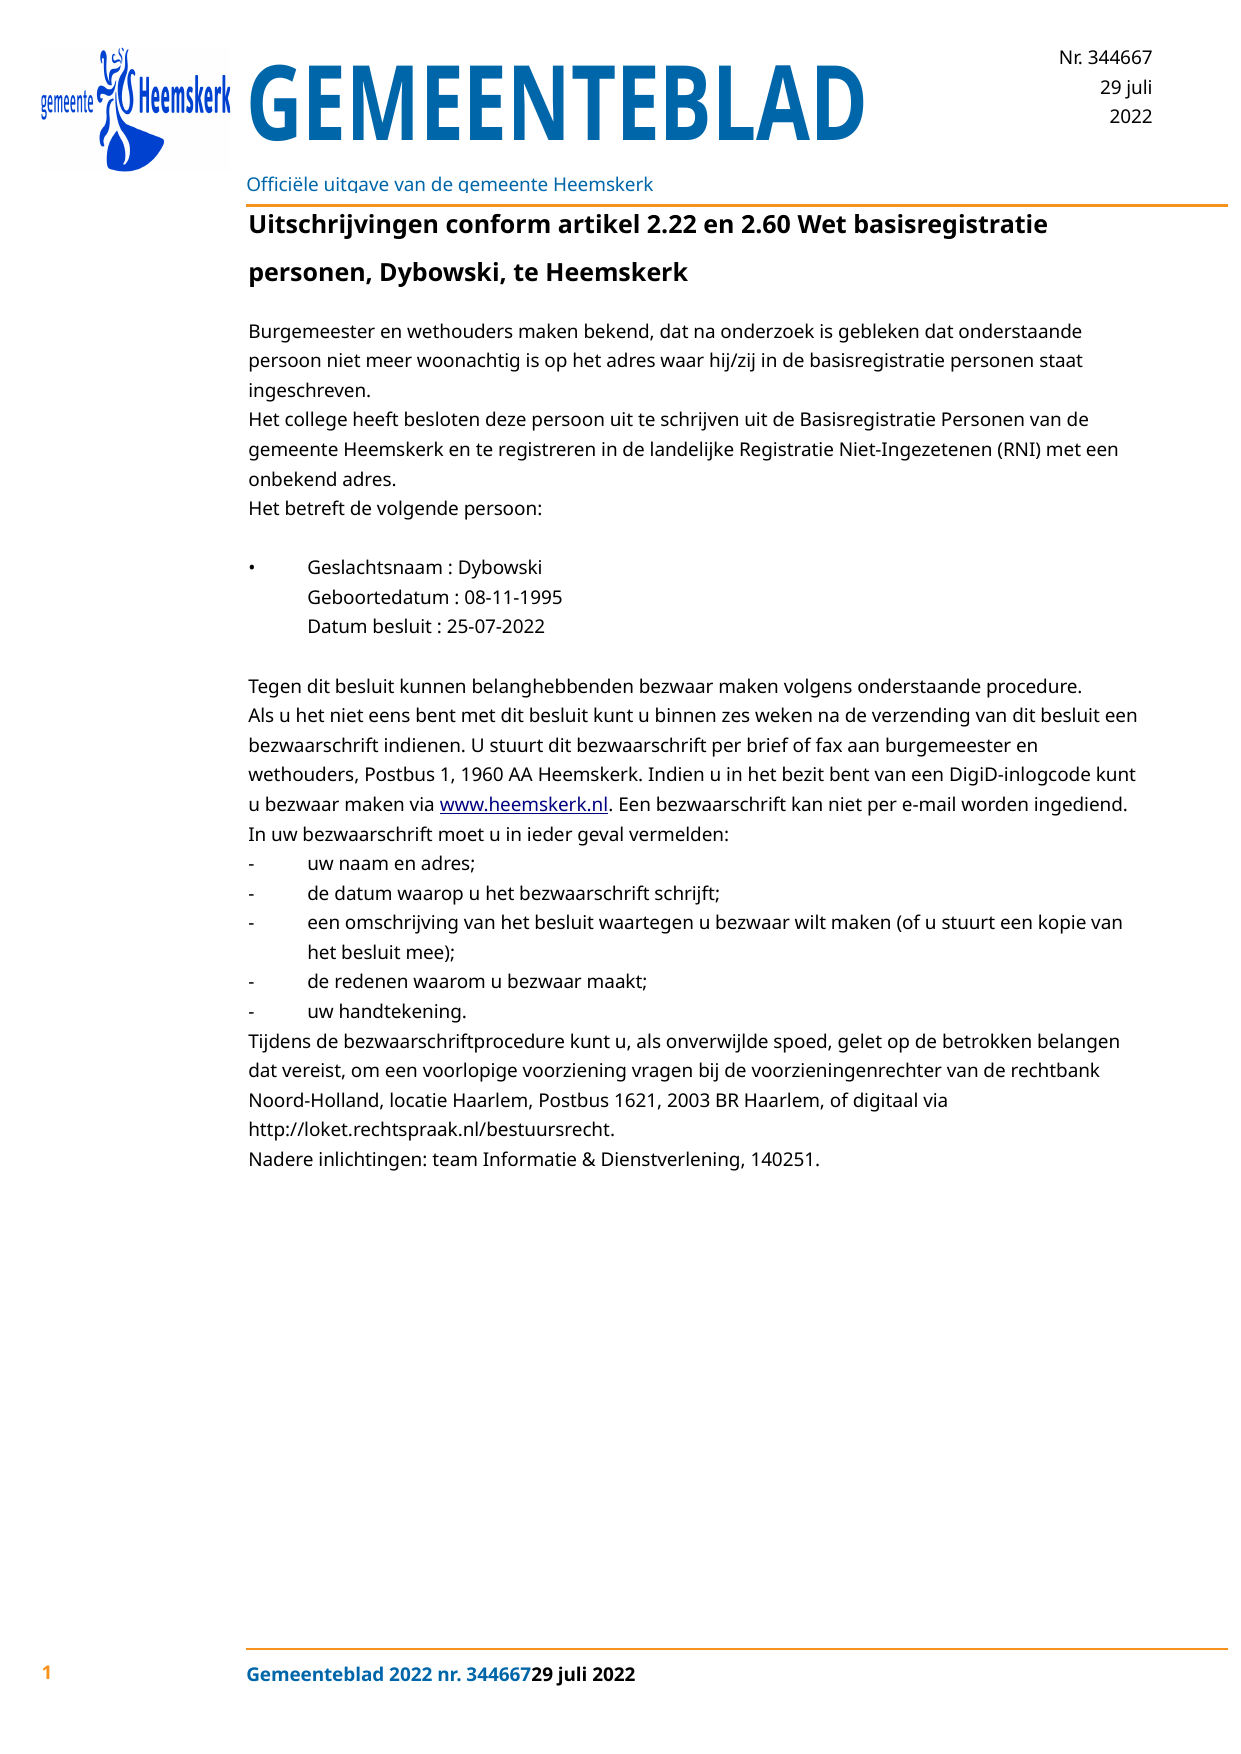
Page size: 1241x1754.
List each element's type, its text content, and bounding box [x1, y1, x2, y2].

text Burgemeester en wethouders maken bekend, dat na onderzoek is gebleken dat onderstaande persoon niet meer woonachtig is op het adres waar hij/zij in de basisregistratie personen staat ingeschreven. [248, 318, 1152, 403]
text Het betreft de volgende persoon: [248, 495, 1152, 521]
text Het college heeft besloten deze persoon uit te schrijven uit de Basisregistratie Personen van de gemeente Heemskerk en te registreren in de landelijke Registratie Niet-Ingezetenen (RNI) met een onbekend adres. [248, 407, 1152, 492]
text Nadere inlichtingen: team Informatie & Dienstverlening, 140251. [248, 1146, 1152, 1172]
text In uw bezwaarschrift moet u in ieder geval vermelden: [248, 821, 1152, 847]
picture [41, 47, 231, 172]
list Geslachtsnaam : Dybowski [248, 554, 1152, 580]
list uw handtekening. [248, 998, 1152, 1024]
list Geboortedatum : 08-11-1995 [248, 584, 1152, 610]
text Tijdens de bezwaarschriftprocedure kunt u, als onverwijlde spoed, gelet op de betrokken belangen dat vereist, om een voorlopige voorziening vragen bij de voorzieningenrechter van de rechtbank Noord-Holland, locatie Haarlem, Postbus 1621, 2003 BR Haarlem, of digitaal via http://loket.rechtspraak.nl/bestuursrecht. [248, 1028, 1152, 1142]
list de redenen waarom u bezwaar maakt; [248, 969, 1152, 994]
list de datum waarop u het bezwaarschrift schrijft; [248, 880, 1152, 906]
list Datum besluit : 25-07-2022 [248, 614, 1152, 639]
list uw naam en adres; [248, 850, 1152, 876]
text Uitschrijvingen conform artikel 2.22 en 2.60 Wet basisregistratie personen, Dybowski, te Heemskerk [248, 207, 1152, 288]
text Tegen dit besluit kunnen belanghebbenden bezwaar maken volgens onderstaande procedure. [248, 673, 1152, 699]
text Als u het niet eens bent met dit besluit kunt u binnen zes weken na de verzending van dit besluit een bezwaarschrift indienen. U stuurt dit bezwaarschrift per brief of fax aan burgemeester en wethouders, Postbus 1, 1960 AA Heemskerk. Indien u in het bezit bent van een DigiD-inlogcode kunt u bezwaar maken via www.heemskerk.nl. Een bezwaarschrift kan niet per e-mail worden ingediend. [248, 702, 1152, 817]
list een omschrijving van het besluit waartegen u bezwaar wilt maken (of u stuurt een kopie van het besluit mee); [248, 909, 1152, 965]
